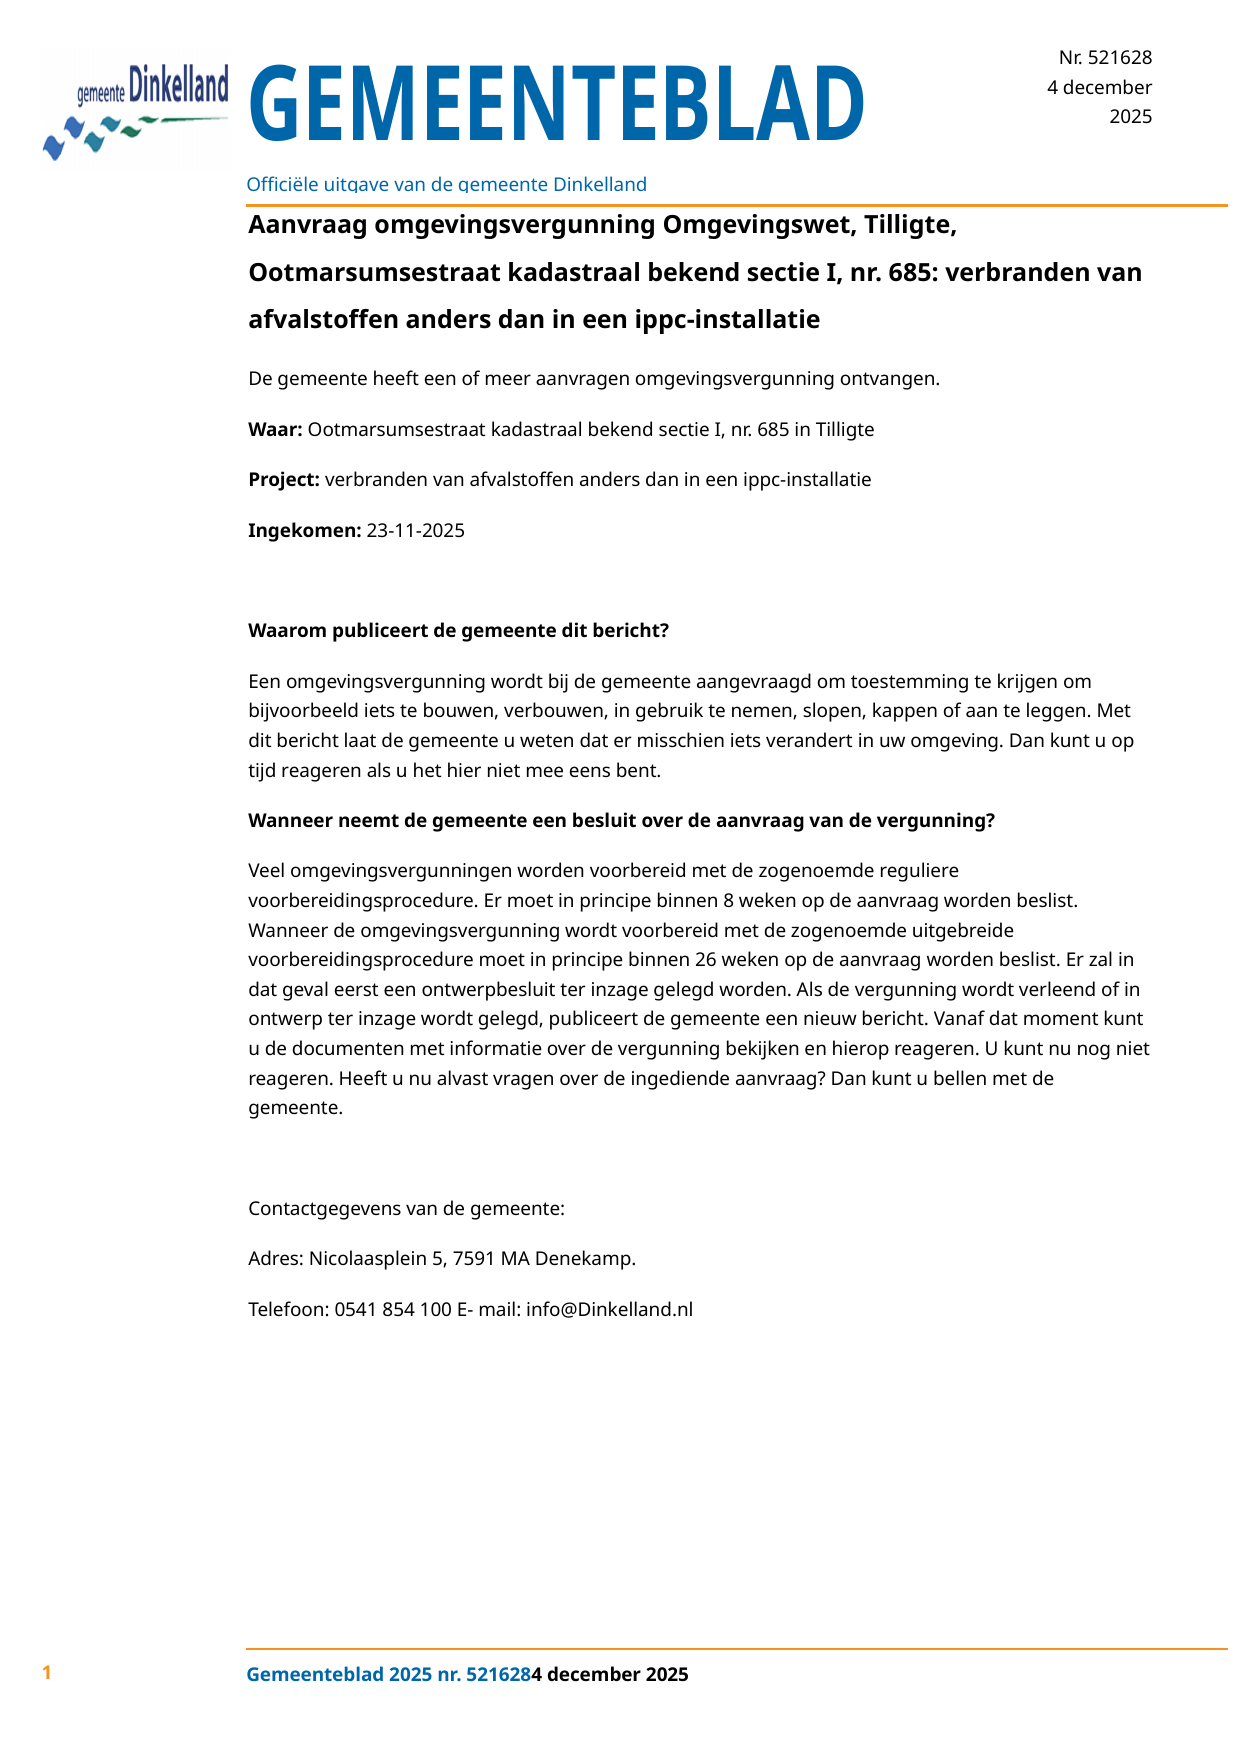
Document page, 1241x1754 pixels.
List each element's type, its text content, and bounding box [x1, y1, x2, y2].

text Ingekomen: 23-11-2025 [248, 517, 1152, 542]
text Contactgegevens van de gemeente: [248, 1195, 1152, 1221]
text Waar: Ootmarsumsestraat kadastraal bekend sectie I, nr. 685 in Tilligte [248, 416, 1152, 442]
text Project: verbranden van afvalstoffen anders dan in een ippc-installatie [248, 466, 1152, 492]
text Telefoon: 0541 854 100 E- mail: info@Dinkelland.nl [248, 1296, 1152, 1322]
text De gemeente heeft een of meer aanvragen omgevingsvergunning ontvangen. [248, 366, 1152, 391]
text Een omgevingsvergunning wordt bij de gemeente aangevraagd om toestemming te krijgen om bijvoorbeeld iets te bouwen, verbouwen, in gebruik te nemen, slopen, kappen of aan te leggen. Met dit bericht laat de gemeente u weten dat er misschien iets verandert in uw omgeving. Dan kunt u op tijd reageren als u het hier niet mee eens bent. [248, 668, 1152, 782]
text Veel omgevingsvergunningen worden voorbereid met de zogenoemde reguliere voorbereidingsprocedure. Er moet in principe binnen 8 weken op de aanvraag worden beslist. Wanneer de omgevingsvergunning wordt voorbereid met de zogenoemde uitgebreide voorbereidingsprocedure moet in principe binnen 26 weken op de aanvraag worden beslist. Er zal in dat geval eerst een ontwerpbesluit ter inzage gelegd worden. Als de vergunning wordt verleend of in ontwerp ter inzage wordt gelegd, publiceert de gemeente een nieuw bericht. Vanaf dat moment kunt u de documenten met informatie over de vergunning bekijken en hierop reageren. U kunt nu nog niet reageren. Heeft u nu alvast vragen over de ingediende aanvraag? Dan kunt u bellen met de gemeente. [248, 858, 1152, 1120]
picture [41, 47, 231, 172]
text Adres: Nicolaasplein 5, 7591 MA Denekamp. [248, 1246, 1152, 1271]
text Waarom publiceert de gemeente dit bericht? [248, 618, 1152, 643]
text Aanvraag omgevingsvergunning Omgevingswet, Tilligte, Ootmarsumsestraat kadastraal bekend sectie I, nr. 685: verbranden van afvalstoffen anders dan in een ippc-installatie [248, 207, 1152, 336]
text Wanneer neemt de gemeente een besluit over de aanvraag van de vergunning? [248, 807, 1152, 833]
